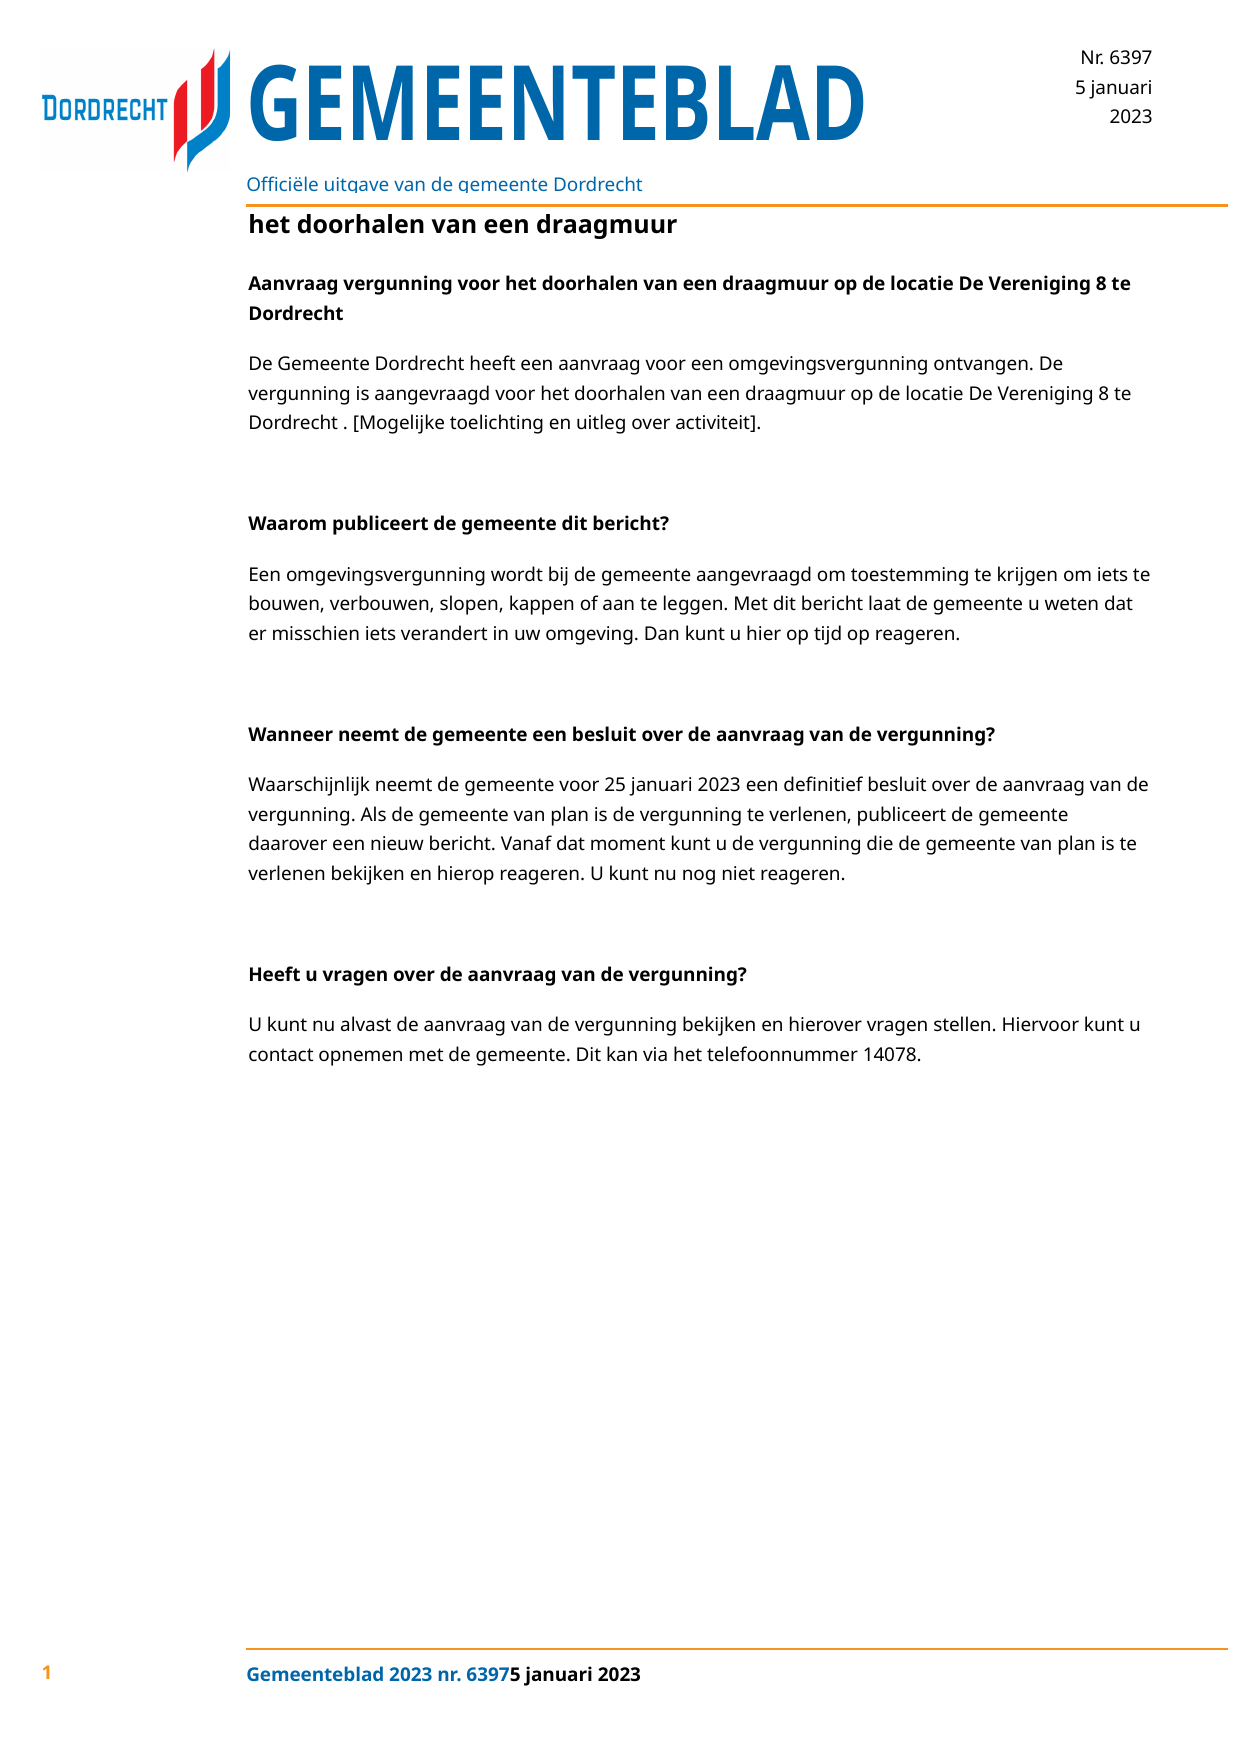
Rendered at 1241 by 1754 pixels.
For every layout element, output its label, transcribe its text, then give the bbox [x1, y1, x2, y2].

text Heeft u vragen over de aanvraag van de vergunning? [248, 961, 1152, 986]
picture [41, 47, 231, 172]
text het doorhalen van een draagmuur [248, 207, 1152, 241]
text Een omgevingsvergunning wordt bij de gemeente aangevraagd om toestemming te krijgen om iets te bouwen, verbouwen, slopen, kappen of aan te leggen. Met dit bericht laat de gemeente u weten dat er misschien iets verandert in uw omgeving. Dan kunt u hier op tijd op reageren. [248, 561, 1152, 646]
text Waarschijnlijk neemt de gemeente voor 25 januari 2023 een definitief besluit over de aanvraag van de vergunning. Als de gemeente van plan is de vergunning te verlenen, publiceert de gemeente daarover een nieuw bericht. Vanaf dat moment kunt u de vergunning die de gemeente van plan is te verlenen bekijken en hierop reageren. U kunt nu nog niet reageren. [248, 771, 1152, 886]
text Aanvraag vergunning voor het doorhalen van een draagmuur op de locatie De Vereniging 8 te Dordrecht [248, 270, 1152, 326]
text Wanneer neemt de gemeente een besluit over de aanvraag van de vergunning? [248, 721, 1152, 746]
text U kunt nu alvast de aanvraag van de vergunning bekijken en hierover vragen stellen. Hiervoor kunt u contact opnemen met de gemeente. Dit kan via het telefoonnummer 14078. [248, 1011, 1152, 1066]
text Waarom publiceert de gemeente dit bericht? [248, 510, 1152, 536]
text De Gemeente Dordrecht heeft een aanvraag voor een omgevingsvergunning ontvangen. De vergunning is aangevraagd voor het doorhalen van een draagmuur op de locatie De Vereniging 8 te Dordrecht . [Mogelijke toelichting en uitleg over activiteit]. [248, 350, 1152, 435]
